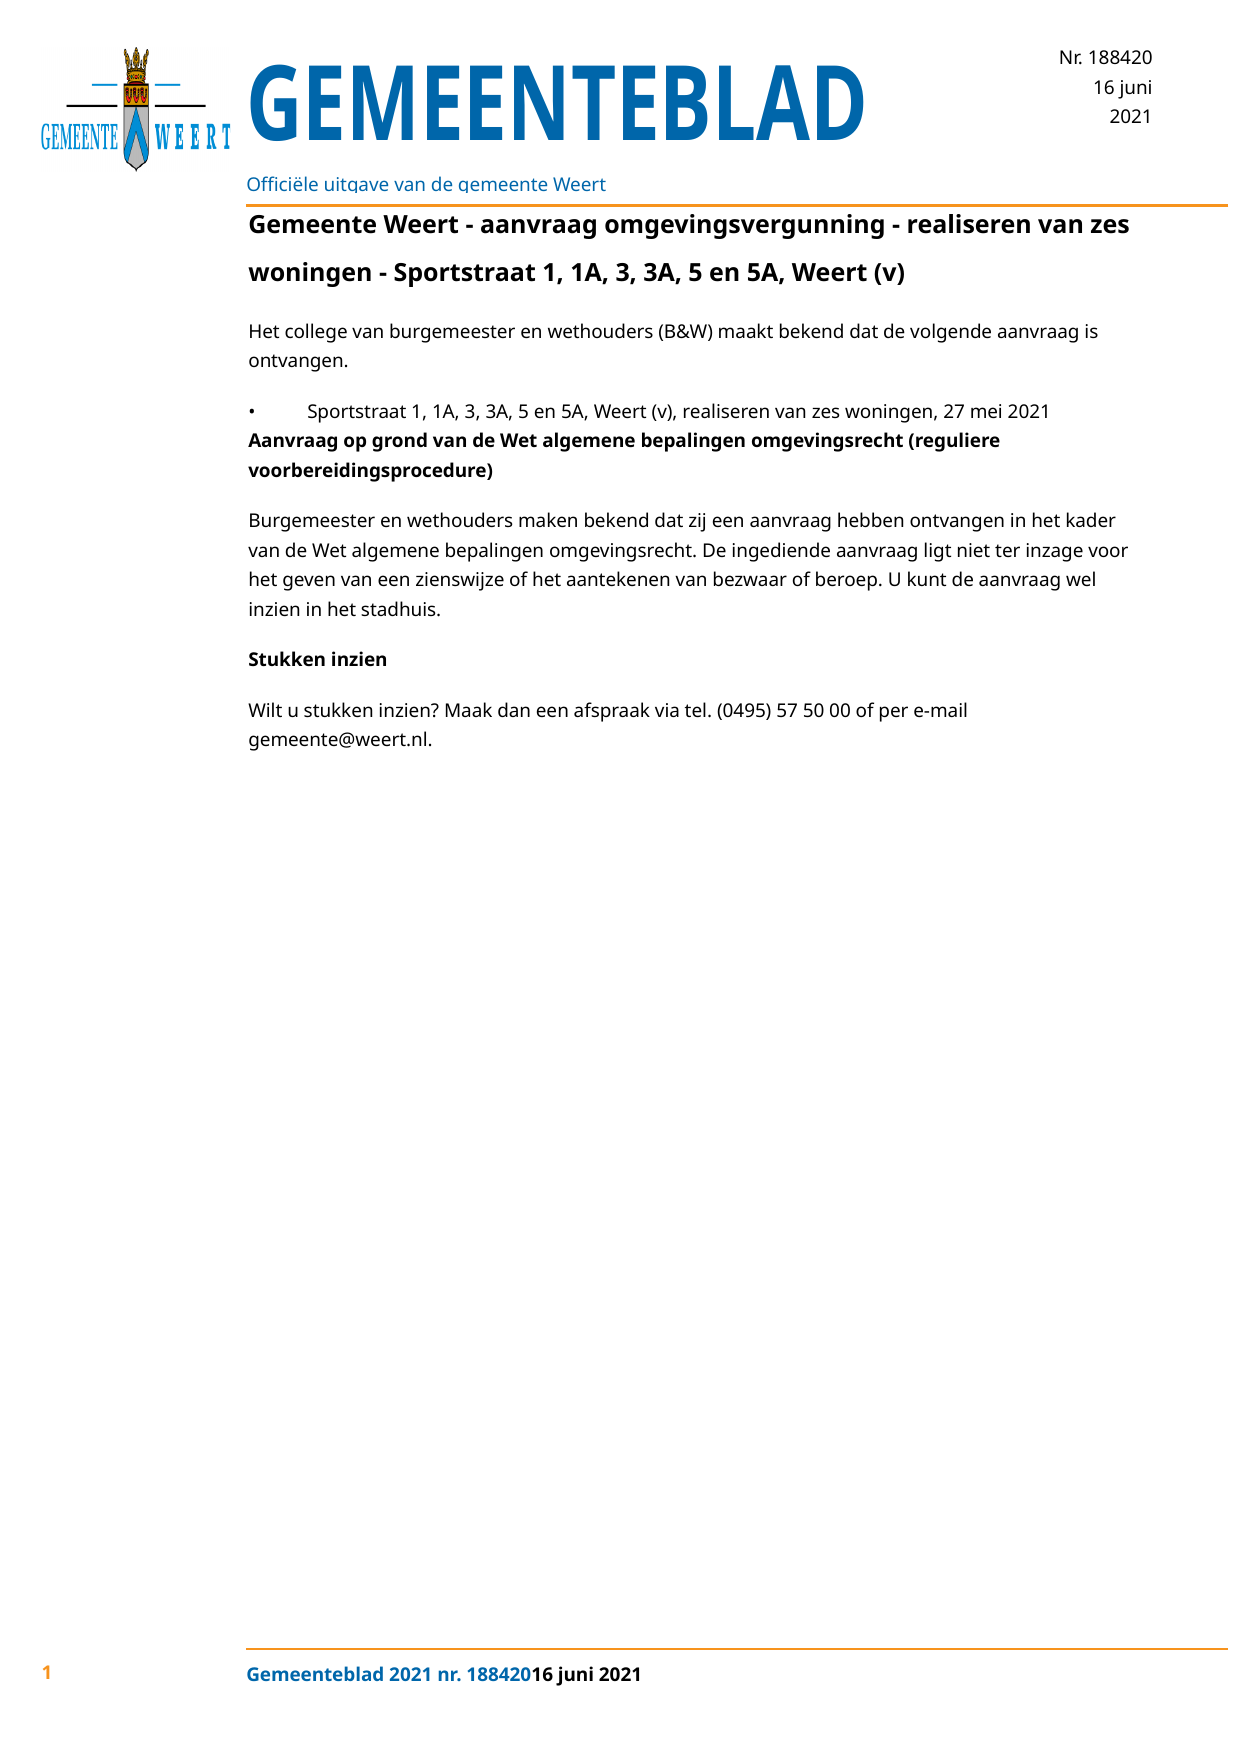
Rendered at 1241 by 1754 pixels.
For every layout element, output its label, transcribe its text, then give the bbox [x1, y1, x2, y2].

text Gemeente Weert - aanvraag omgevingsvergunning - realiseren van zes woningen - Sportstraat 1, 1A, 3, 3A, 5 en 5A, Weert (v) [248, 207, 1152, 288]
text Wilt u stukken inzien? Maak dan een afspraak via tel. (0495) 57 50 00 of per e-mail gemeente@weert.nl. [248, 697, 1152, 752]
text Het college van burgemeester en wethouders (B&W) maakt bekend dat de volgende aanvraag is ontvangen. [248, 318, 1152, 373]
text Stukken inzien [248, 647, 1152, 672]
picture [41, 47, 231, 172]
text Aanvraag op grond van de Wet algemene bepalingen omgevingsrecht (reguliere voorbereidingsprocedure) [248, 427, 1152, 483]
list Sportstraat 1, 1A, 3, 3A, 5 en 5A, Weert (v), realiseren van zes woningen, 27 mei 2021 [248, 398, 1152, 424]
text Burgemeester en wethouders maken bekend dat zij een aanvraag hebben ontvangen in het kader van de Wet algemene bepalingen omgevingsrecht. De ingediende aanvraag ligt niet ter inzage voor het geven van een zienswijze of het aantekenen van bezwaar of beroep. U kunt de aanvraag wel inzien in het stadhuis. [248, 507, 1152, 622]
